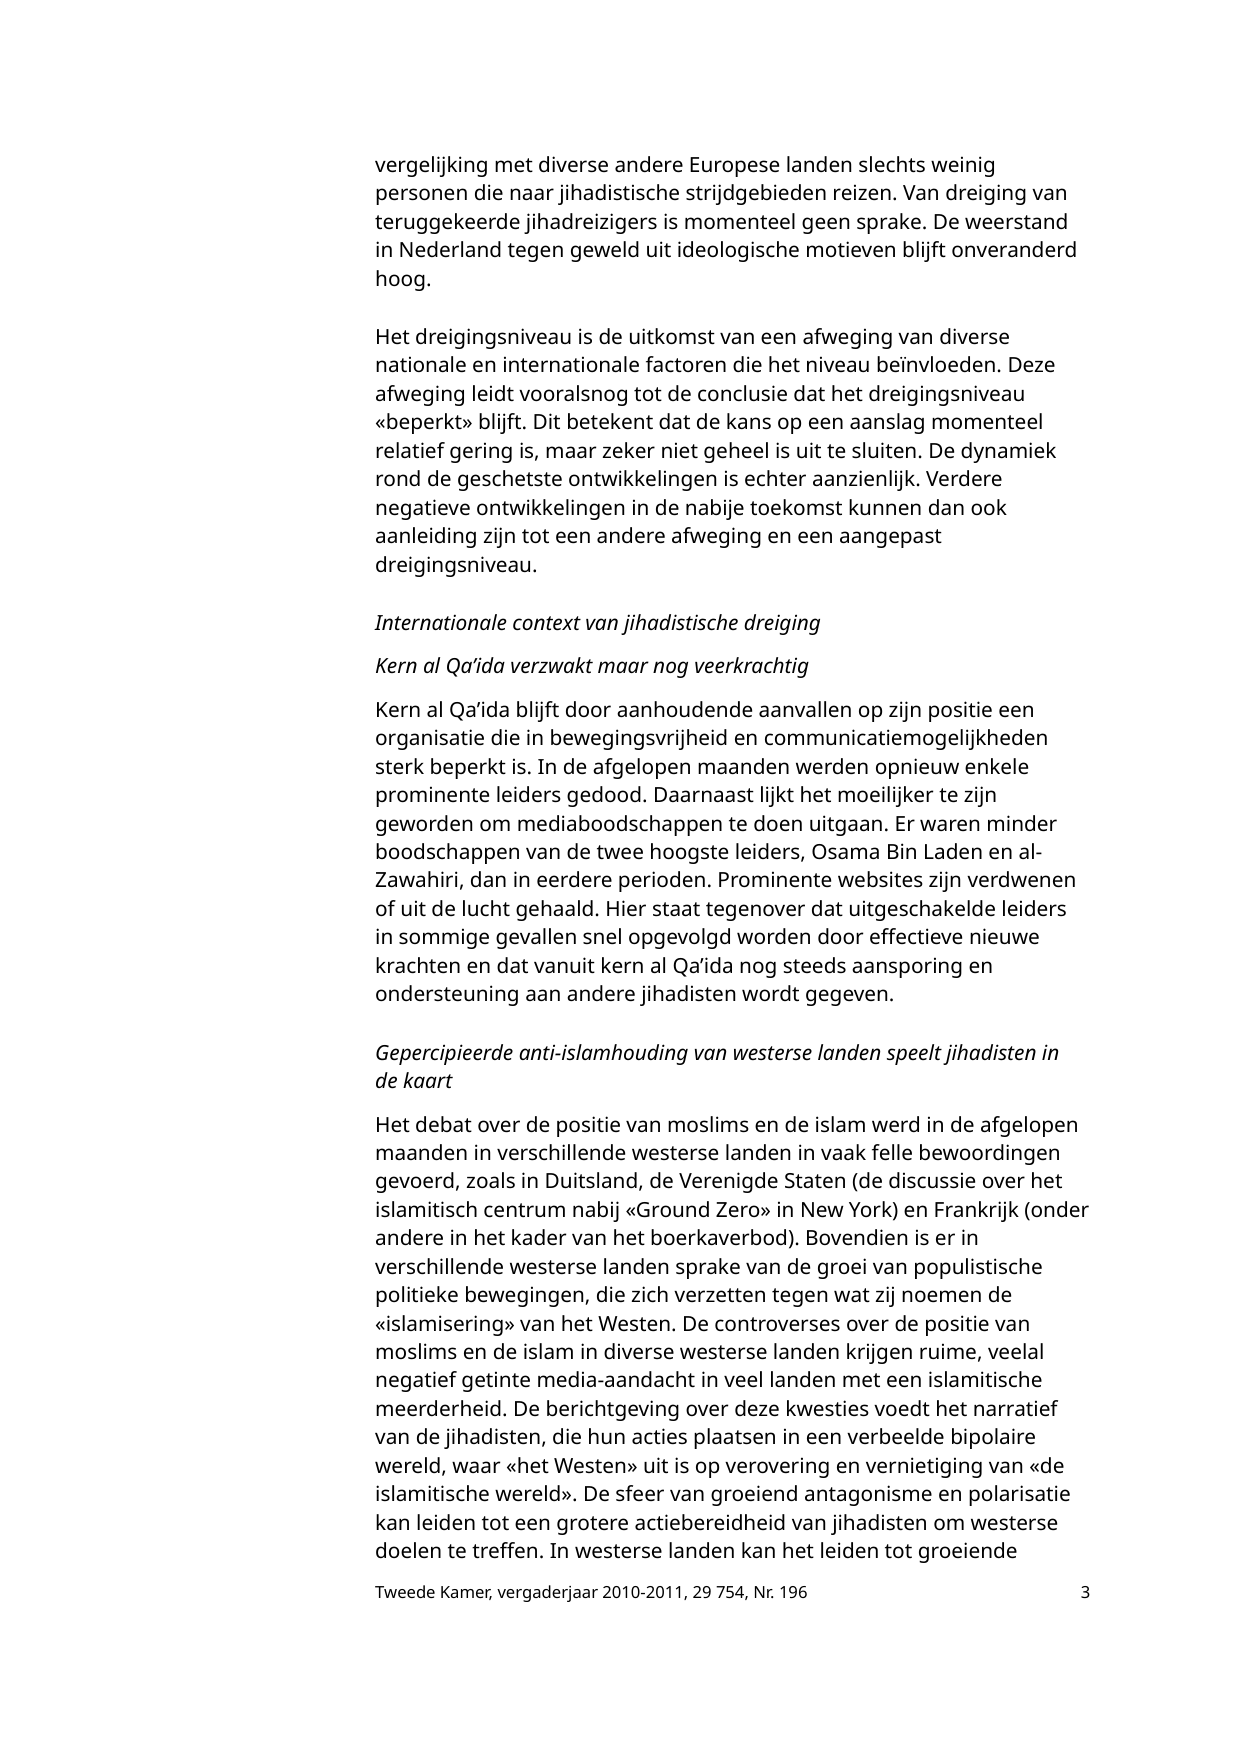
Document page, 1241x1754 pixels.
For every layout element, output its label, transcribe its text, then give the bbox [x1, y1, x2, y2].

text Kern al Qa’ida blijft door aanhoudende aanvallen op zijn positie een organisatie die in bewegingsvrijheid en communicatiemogelijkheden sterk beperkt is. In de afgelopen maanden werden opnieuw enkele prominente leiders gedood. Daarnaast lijkt het moeilijker te zijn geworden om mediaboodschappen te doen uitgaan. Er waren minder boodschappen van de twee hoogste leiders, Osama Bin Laden en al-Zawahiri, dan in eerdere perioden. Prominente websites zijn verdwenen of uit de lucht gehaald. Hier staat tegenover dat uitgeschakelde leiders in sommige gevallen snel opgevolgd worden door effectieve nieuwe krachten en dat vanuit kern al Qa’ida nog steeds aansporing en ondersteuning aan andere jihadisten wordt gegeven. [375, 695, 1090, 1008]
text Het debat over de positie van moslims en de islam werd in de afgelopen maanden in verschillende westerse landen in vaak felle bewoordingen gevoerd, zoals in Duitsland, de Verenigde Staten (de discussie over het islamitisch centrum nabij «Ground Zero» in New York) en Frankrijk (onder andere in het kader van het boerkaverbod). Bovendien is er in verschillende westerse landen sprake van de groei van populistische politieke bewegingen, die zich verzetten tegen wat zij noemen de «islamisering» van het Westen. De controverses over de positie van moslims en de islam in diverse westerse landen krijgen ruime, veelal negatief getinte media-aandacht in veel landen met een islamitische meerderheid. De berichtgeving over deze kwesties voedt het narratief van de jihadisten, die hun acties plaatsen in een verbeelde bipolaire wereld, waar «het Westen» uit is op verovering en vernietiging van «de islamitische wereld». De sfeer van groeiend antagonisme en polarisatie kan leiden tot een grotere actiebereidheid van jihadisten om westerse doelen te treffen. In westerse landen kan het leiden tot groeiende [375, 1110, 1090, 1565]
text Gepercipieerde anti-islamhouding van westerse landen speelt jihadisten in de kaart [375, 1038, 1090, 1095]
text Kern al Qa’ida verzwakt maar nog veerkrachtig [375, 652, 1090, 680]
text Internationale context van jihadistische dreiging [375, 608, 1090, 637]
text Het dreigingsniveau is de uitkomst van een afweging van diverse nationale en internationale factoren die het niveau beïnvloeden. Deze afweging leidt vooralsnog tot de conclusie dat het dreigingsniveau «beperkt» blijft. Dit betekent dat de kans op een aanslag momenteel relatief gering is, maar zeker niet geheel is uit te sluiten. De dynamiek rond de geschetste ontwikkelingen is echter aanzienlijk. Verdere negatieve ontwikkelingen in de nabije toekomst kunnen dan ook aanleiding zijn tot een andere afweging en een aangepast dreigingsniveau. [375, 322, 1090, 578]
text vergelijking met diverse andere Europese landen slechts weinig personen die naar jihadistische strijdgebieden reizen. Van dreiging van teruggekeerde jihadreizigers is momenteel geen sprake. De weerstand in Nederland tegen geweld uit ideologische motieven blijft onveranderd hoog. [375, 150, 1090, 292]
